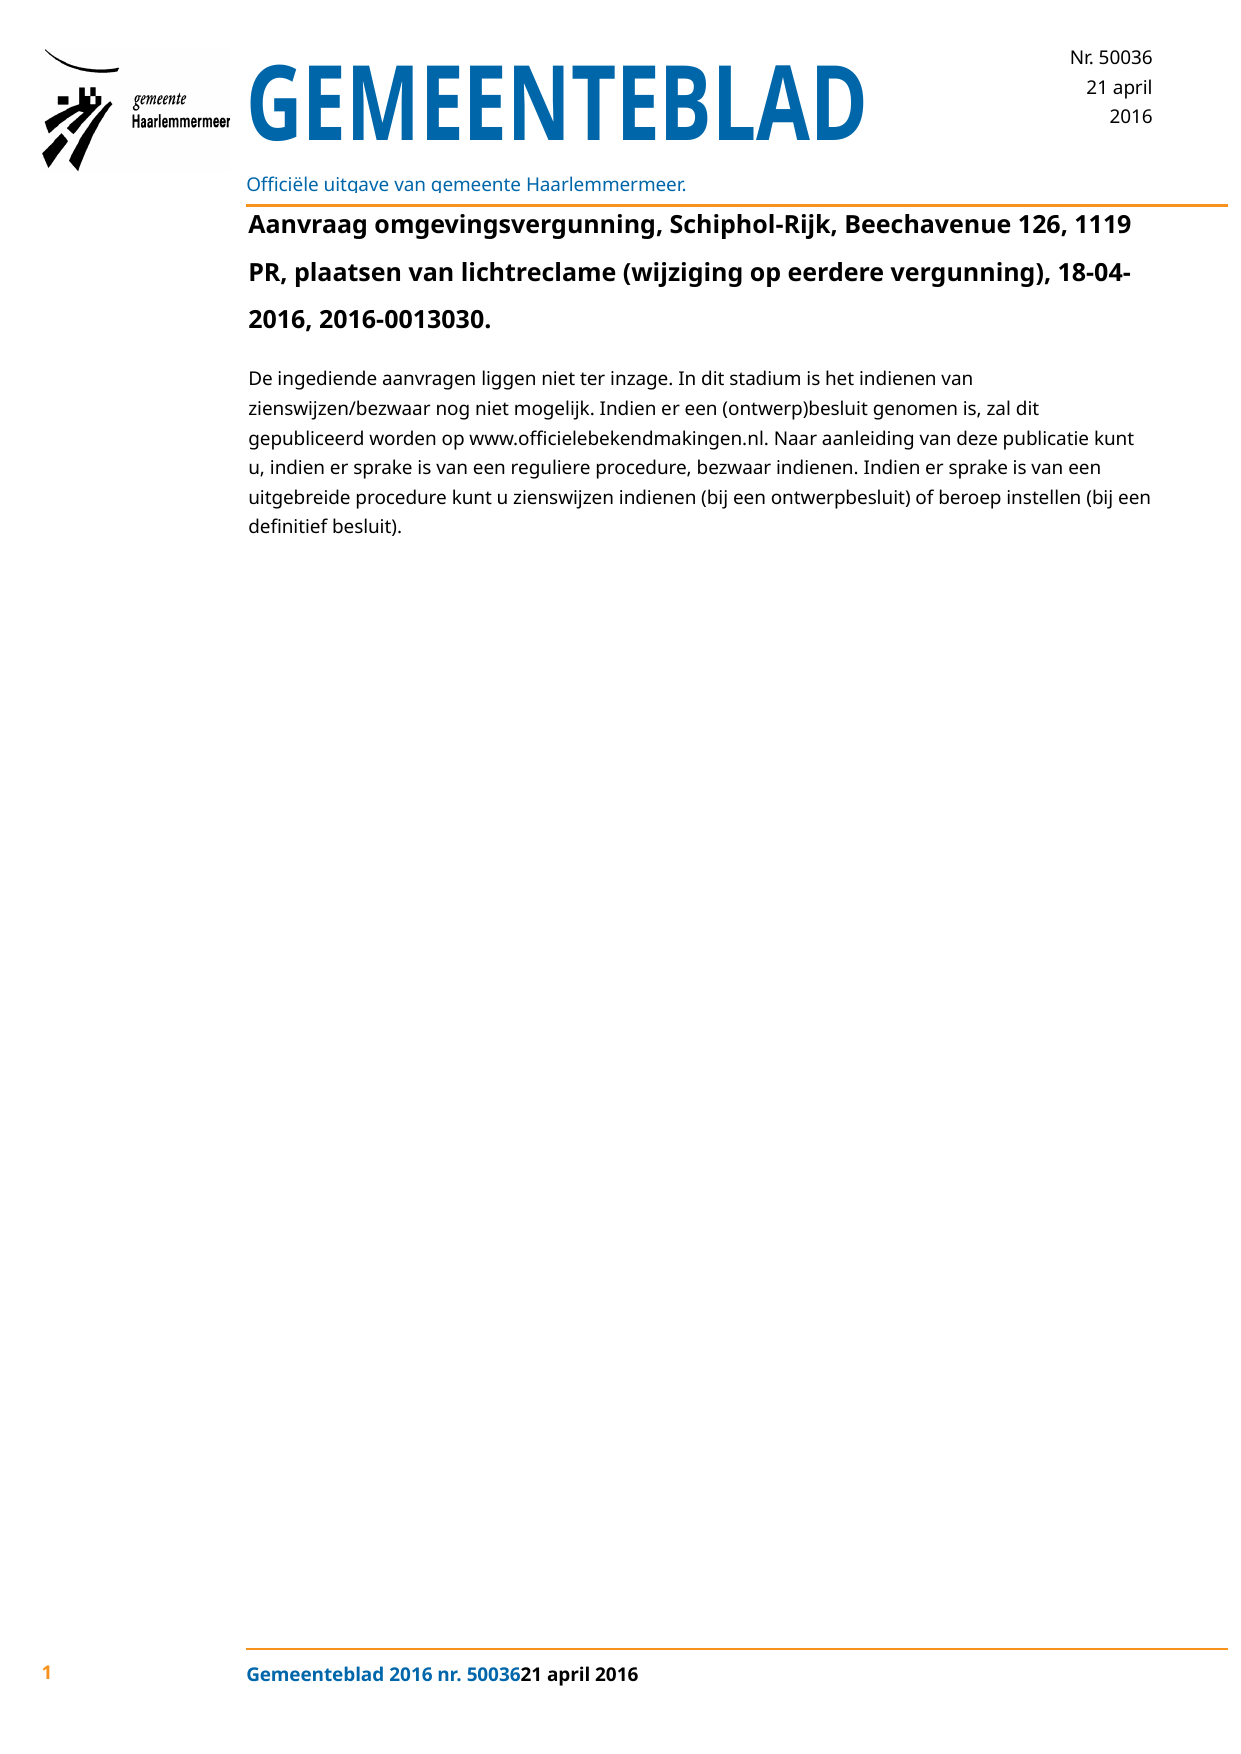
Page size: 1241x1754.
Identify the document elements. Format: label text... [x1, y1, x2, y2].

picture [41, 47, 231, 172]
text De ingediende aanvragen liggen niet ter inzage. In dit stadium is het indienen van zienswijzen/bezwaar nog niet mogelijk. Indien er een (ontwerp)besluit genomen is, zal dit gepubliceerd worden op www.officielebekendmakingen.nl. Naar aanleiding van deze publicatie kunt u, indien er sprake is van een reguliere procedure, bezwaar indienen. Indien er sprake is van een uitgebreide procedure kunt u zienswijzen indienen (bij een ontwerpbesluit) of beroep instellen (bij een definitief besluit). [248, 366, 1152, 539]
text Aanvraag omgevingsvergunning, Schiphol-Rijk, Beechavenue 126, 1119 PR, plaatsen van lichtreclame (wijziging op eerdere vergunning), 18-04-2016, 2016-0013030. [248, 207, 1152, 336]
